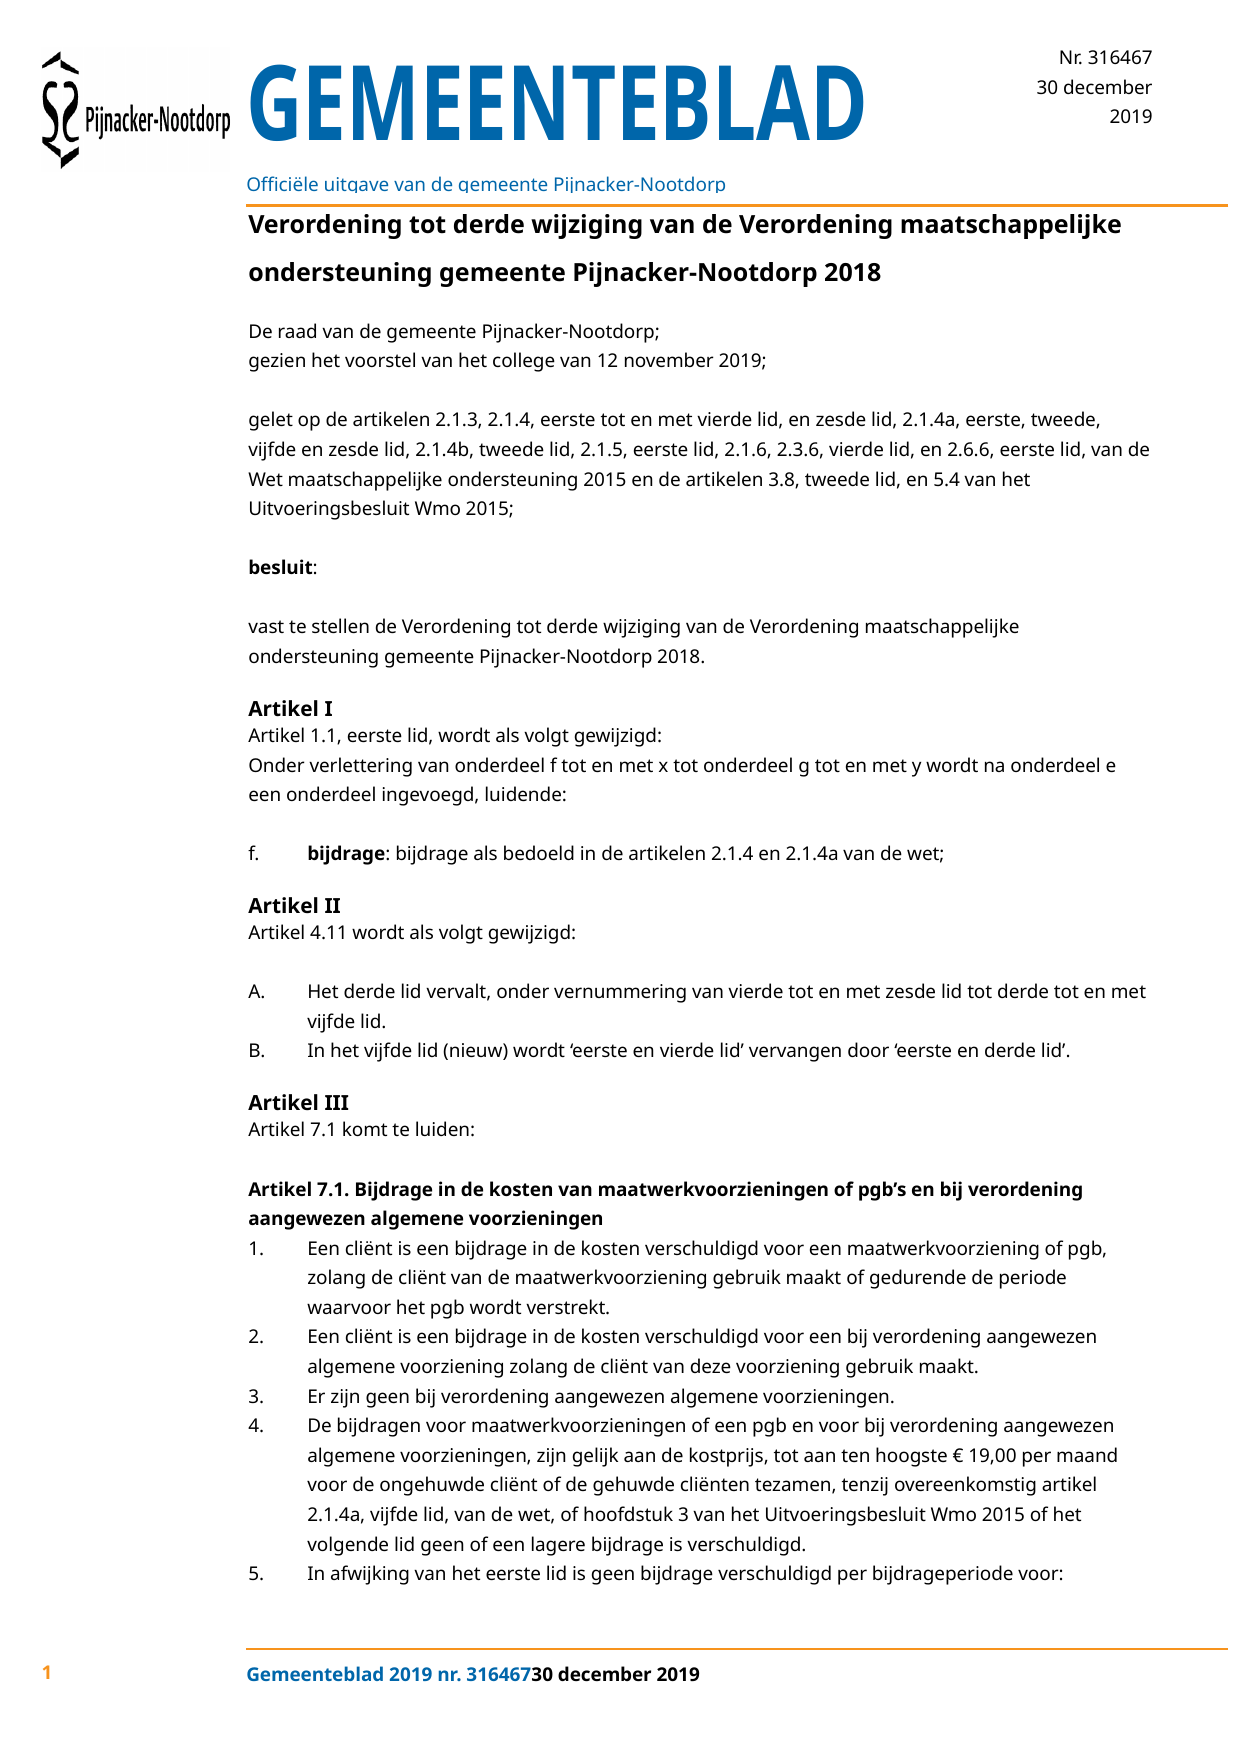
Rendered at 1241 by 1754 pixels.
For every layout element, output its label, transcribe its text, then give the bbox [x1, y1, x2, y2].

text gelet op de artikelen 2.1.3, 2.1.4, eerste tot en met vierde lid, en zesde lid, 2.1.4a, eerste, tweede, vijfde en zesde lid, 2.1.4b, tweede lid, 2.1.5, eerste lid, 2.1.6, 2.3.6, vierde lid, en 2.6.6, eerste lid, van de Wet maatschappelijke ondersteuning 2015 en de artikelen 3.8, tweede lid, en 5.4 van het Uitvoeringsbesluit Wmo 2015; [248, 407, 1152, 521]
list In afwijking van het eerste lid is geen bijdrage verschuldigd per bijdrageperiode voor: [248, 1560, 1152, 1586]
text gezien het voorstel van het college van 12 november 2019; [248, 347, 1152, 373]
list Er zijn geen bij verordening aangewezen algemene voorzieningen. [248, 1383, 1152, 1408]
text Artikel 1.1, eerste lid, wordt als volgt gewijzigd: [248, 722, 1152, 748]
text Artikel 7.1 komt te luiden: [248, 1117, 1152, 1142]
text Artikel 7.1. Bijdrage in de kosten van maatwerkvoorzieningen of pgb’s en bij verordening aangewezen algemene voorzieningen [248, 1176, 1152, 1231]
list bijdrage: bijdrage als bedoeld in de artikelen 2.1.4 en 2.1.4a van de wet; [248, 841, 1152, 866]
list Een cliënt is een bijdrage in de kosten verschuldigd voor een maatwerkvoorziening of pgb, zolang de cliënt van de maatwerkvoorziening gebruik maakt of gedurende de periode waarvoor het pgb wordt verstrekt. [248, 1235, 1152, 1320]
text Artikel III [248, 1088, 1152, 1117]
text Artikel I [248, 694, 1152, 722]
text Onder verlettering van onderdeel f tot en met x tot onderdeel g tot en met y wordt na onderdeel e een onderdeel ingevoegd, luidende: [248, 752, 1152, 807]
text Artikel II [248, 891, 1152, 919]
text vast te stellen de Verordening tot derde wijziging van de Verordening maatschappelijke ondersteuning gemeente Pijnacker-Nootdorp 2018. [248, 614, 1152, 669]
text Artikel 4.11 wordt als volgt gewijzigd: [248, 919, 1152, 945]
picture [41, 47, 231, 172]
list Het derde lid vervalt, onder vernummering van vierde tot en met zesde lid tot derde tot en met vijfde lid. [248, 978, 1152, 1034]
list In het vijfde lid (nieuw) wordt ‘eerste en vierde lid’ vervangen door ‘eerste en derde lid’. [248, 1038, 1152, 1063]
text Verordening tot derde wijziging van de Verordening maatschappelijke ondersteuning gemeente Pijnacker-Nootdorp 2018 [248, 207, 1152, 288]
list Een cliënt is een bijdrage in de kosten verschuldigd voor een bij verordening aangewezen algemene voorziening zolang de cliënt van deze voorziening gebruik maakt. [248, 1324, 1152, 1379]
list De bijdragen voor maatwerkvoorzieningen of een pgb en voor bij verordening aangewezen algemene voorzieningen, zijn gelijk aan de kostprijs, tot aan ten hoogste € 19,00 per maand voor de ongehuwde cliënt of de gehuwde cliënten tezamen, tenzij overeenkomstig artikel 2.1.4a, vijfde lid, van de wet, of hoofdstuk 3 van het Uitvoeringsbesluit Wmo 2015 of het volgende lid geen of een lagere bijdrage is verschuldigd. [248, 1412, 1152, 1556]
text besluit: [248, 554, 1152, 580]
text De raad van de gemeente Pijnacker-Nootdorp; [248, 318, 1152, 344]
